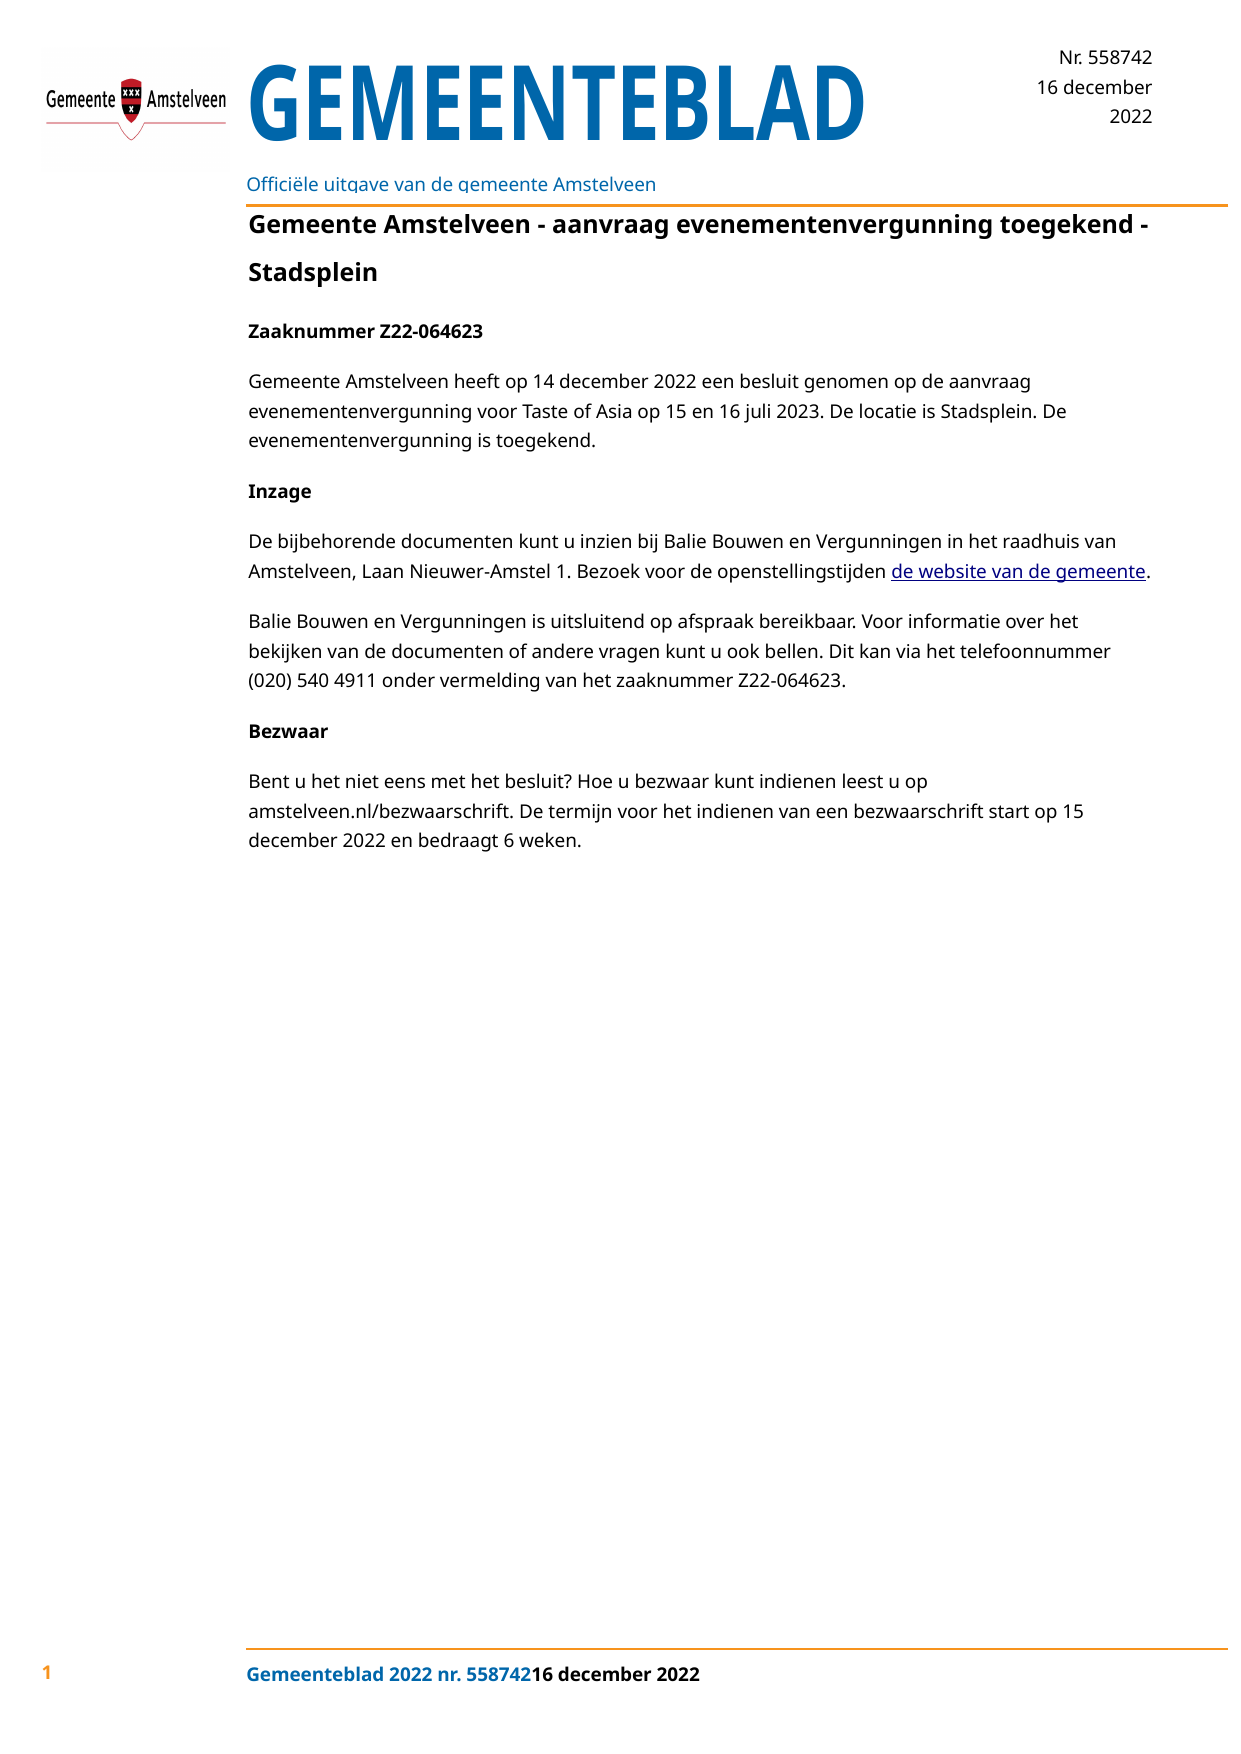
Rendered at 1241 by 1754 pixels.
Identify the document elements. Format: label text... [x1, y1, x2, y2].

text De bijbehorende documenten kunt u inzien bij Balie Bouwen en Vergunningen in het raadhuis van Amstelveen, Laan Nieuwer-Amstel 1. Bezoek voor de openstellingstijden de website van de gemeente. [248, 528, 1152, 584]
text Balie Bouwen en Vergunningen is uitsluitend op afspraak bereikbaar. Voor informatie over het bekijken van de documenten of andere vragen kunt u ook bellen. Dit kan via het telefoonnummer (020) 540 4911 onder vermelding van het zaaknummer Z22-064623. [248, 608, 1152, 693]
text Bezwaar [248, 718, 1152, 744]
text Bent u het niet eens met het besluit? Hoe u bezwaar kunt indienen leest u op amstelveen.nl/bezwaarschrift. De termijn voor het indienen van een bezwaarschrift start op 15 december 2022 en bedraagt 6 weken. [248, 768, 1152, 853]
text Zaaknummer Z22-064623 [248, 318, 1152, 344]
text Gemeente Amstelveen - aanvraag evenementenvergunning toegekend - Stadsplein [248, 207, 1152, 288]
picture [41, 47, 231, 172]
text Inzage [248, 478, 1152, 504]
text Gemeente Amstelveen heeft op 14 december 2022 een besluit genomen op de aanvraag evenementenvergunning voor Taste of Asia op 15 en 16 juli 2023. De locatie is Stadsplein. De evenementenvergunning is toegekend. [248, 368, 1152, 453]
